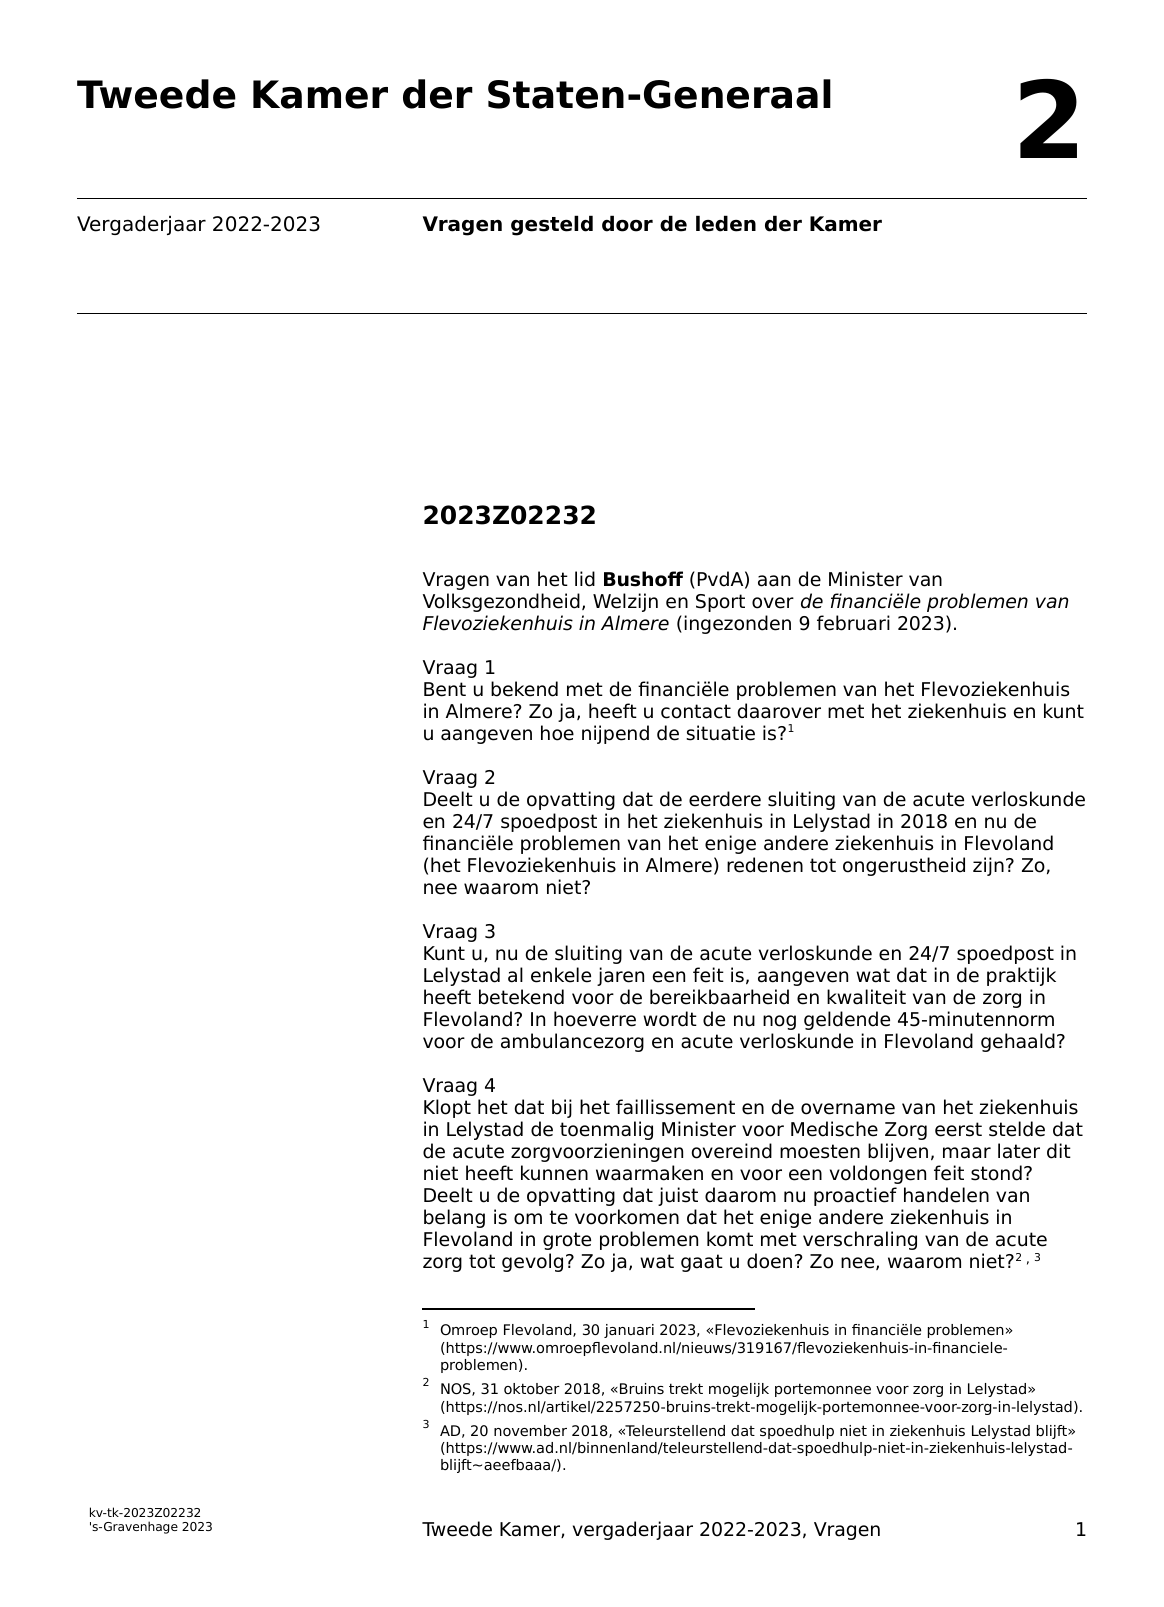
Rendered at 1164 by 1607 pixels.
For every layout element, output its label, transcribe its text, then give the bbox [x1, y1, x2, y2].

text Vraag 3 [422, 921, 1087, 943]
text 's-Gravenhage 2023 [88, 1520, 323, 1534]
table_cell Vergaderjaar 2022-2023 [77, 199, 422, 313]
text Vraag 1 [422, 657, 1087, 679]
text Kunt u, nu de sluiting van de acute verloskunde en 24/7 spoedpost in Lelystad al enkele jaren een feit is, aangeven wat dat in de praktijk heeft betekend voor de bereikbaarheid en kwaliteit van de zorg in Flevoland? In hoeverre wordt de nu nog geldende 45-minutennorm voor de ambulancezorg en acute verloskunde in Flevoland gehaald? [422, 943, 1087, 1053]
text Bent u bekend met de financiële problemen van het Flevoziekenhuis in Almere? Zo ja, heeft u contact daarover met het ziekenhuis en kunt u aangeven hoe nijpend de situatie is? [422, 679, 1087, 745]
text kv-tk-2023Z02232 [88, 1506, 323, 1520]
text Vragen van het lid Bushoff (PvdA) aan de Minister van Volksgezondheid, Welzijn en Sport over de financiële problemen van Flevoziekenhuis in Almere (ingezonden 9 februari 2023). [422, 569, 1087, 635]
text Deelt u de opvatting dat de eerdere sluiting van de acute verloskunde en 24/7 spoedpost in het ziekenhuis in Lelystad in 2018 en nu de financiële problemen van het enige andere ziekenhuis in Flevoland (het Flevoziekenhuis in Almere) redenen tot ongerustheid zijn? Zo, nee waarom niet? [422, 789, 1087, 899]
text NOS, 31 oktober 2018, «Bruins trekt mogelijk portemonnee voor zorg in Lelystad» (https://nos.nl/artikel/2257250-bruins-trekt-mogelijk-portemonnee-voor-zorg-in-lelystad). [422, 1377, 1087, 1416]
table_header 2 [886, 59, 1087, 198]
text Klopt het dat bij het faillissement en de overname van het ziekenhuis in Lelystad de toenmalig Minister voor Medische Zorg eerst stelde dat de acute zorgvoorzieningen overeind moesten blijven, maar later dit niet heeft kunnen waarmaken en voor een voldongen feit stond? Deelt u de opvatting dat juist daarom nu proactief handelen van belang is om te voorkomen dat het enige andere ziekenhuis in Flevoland in grote problemen komt met verschraling van de acute zorg tot gevolg? Zo ja, wat gaat u doen? Zo nee, waarom niet?, [422, 1097, 1087, 1273]
text Vraag 4 [422, 1075, 1087, 1097]
table_cell Vragen gesteld door de leden der Kamer [422, 199, 1087, 313]
text 2023Z02232 [422, 501, 1087, 531]
text Omroep Flevoland, 30 januari 2023, «Flevoziekenhuis in financiële problemen» (https://www.omroepflevoland.nl/nieuws/319167/flevoziekenhuis-in-financiele-problemen). [422, 1318, 1087, 1374]
table_header Tweede Kamer der Staten-Generaal [77, 59, 886, 198]
text AD, 20 november 2018, «Teleurstellend dat spoedhulp niet in ziekenhuis Lelystad blijft» (https://www.ad.nl/binnenland/teleurstellend-dat-spoedhulp-niet-in-ziekenhuis-lelystad-blijft~aeefbaaa/). [422, 1418, 1087, 1474]
text Vraag 2 [422, 767, 1087, 789]
